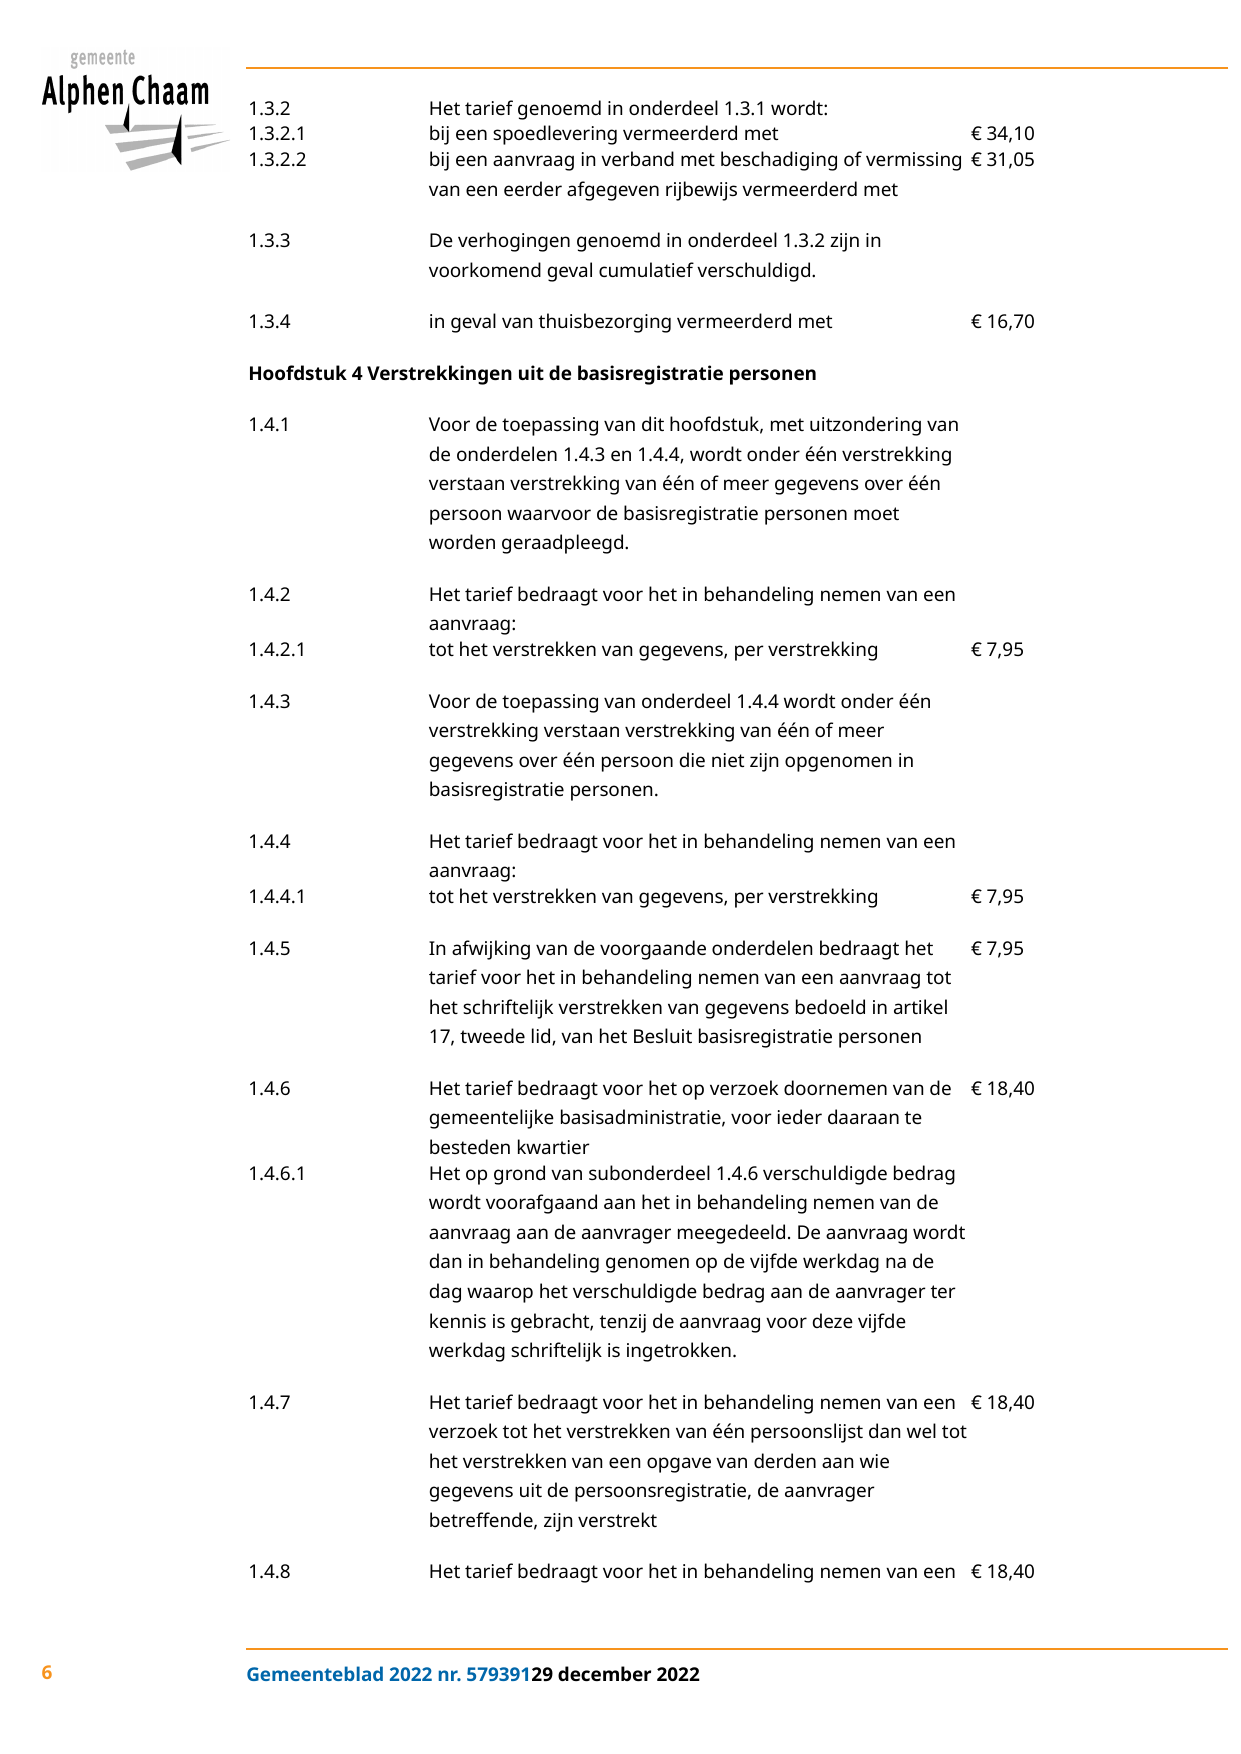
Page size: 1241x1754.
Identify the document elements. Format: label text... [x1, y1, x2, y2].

table_cell [971, 662, 1152, 688]
table_cell [248, 802, 429, 828]
table_cell € 7,95 [971, 883, 1152, 909]
table_cell [429, 1363, 971, 1389]
table_cell [248, 334, 429, 360]
table_cell Voor de toepassing van dit hoofdstuk, met uitzondering van de onderdelen 1.4.3 en 1.4.4, wordt onder één verstrekking verstaan verstrekking van één of meer gegevens over één persoon waarvoor de basisregistratie personen moet worden geraadpleegd. [429, 411, 971, 555]
table_cell € 31,05 [971, 146, 1152, 202]
table_cell [429, 662, 971, 688]
table_cell 1.3.4 [248, 308, 429, 334]
table_cell bij een aanvraag in verband met beschadiging of vermissing van een eerder afgegeven rijbewijs vermeerderd met [429, 146, 971, 202]
table_cell [248, 1533, 429, 1559]
table_cell [429, 283, 971, 308]
table_cell [429, 1049, 971, 1075]
table_cell [971, 909, 1152, 935]
table_cell [248, 555, 429, 581]
table_cell 1.4.8 [248, 1559, 429, 1584]
table_cell [971, 95, 1152, 121]
table_cell 1.4.2 [248, 581, 429, 636]
table_cell in geval van thuisbezorging vermeerderd met [429, 308, 971, 334]
table_cell De verhogingen genoemd in onderdeel 1.3.2 zijn in voorkomend geval cumulatief verschuldigd. [429, 227, 971, 283]
table_cell tot het verstrekken van gegevens, per verstrekking [429, 883, 971, 909]
table_cell Het tarief bedraagt voor het op verzoek doornemen van de gemeentelijke basisadministratie, voor ieder daaraan te besteden kwartier [429, 1075, 971, 1160]
table_cell bij een spoedlevering vermeerderd met [429, 121, 971, 146]
table_cell In afwijking van de voorgaande onderdelen bedraagt het tarief voor het in behandeling nemen van een aanvraag tot het schriftelijk verstrekken van gegevens bedoeld in artikel 17, tweede lid, van het Besluit basisregistratie personen [429, 935, 971, 1049]
table_cell Het tarief genoemd in onderdeel 1.3.1 wordt: [429, 95, 971, 121]
table_cell 1.3.2.1 [248, 121, 429, 146]
table_cell 1.3.3 [248, 227, 429, 283]
table_cell [429, 802, 971, 828]
table_cell Het tarief bedraagt voor het in behandeling nemen van een verzoek tot het verstrekken van één persoonslijst dan wel tot het verstrekken van een opgave van derden aan wie gegevens uit de persoonsregistratie, de aanvrager betreffende, zijn verstrekt [429, 1389, 971, 1533]
table_cell 1.4.7 [248, 1389, 429, 1533]
table_cell [248, 662, 429, 688]
table_cell 1.4.3 [248, 688, 429, 802]
table_cell [971, 555, 1152, 581]
table_cell [971, 334, 1152, 360]
table_cell [429, 555, 971, 581]
table_cell € 18,40 [971, 1389, 1152, 1533]
table_cell [429, 1533, 971, 1559]
table_cell Het tarief bedraagt voor het in behandeling nemen van een aanvraag: [429, 581, 971, 636]
table_cell [429, 909, 971, 935]
table_cell € 16,70 [971, 308, 1152, 334]
table_cell 1.4.6 [248, 1075, 429, 1160]
table_cell [971, 386, 1152, 411]
table_cell [971, 581, 1152, 636]
table_cell [248, 283, 429, 308]
table_cell 1.3.2.2 [248, 146, 429, 202]
table_cell Hoofdstuk 4 Verstrekkingen uit de basisregistratie personen [248, 360, 971, 386]
table_cell Het op grond van subonderdeel 1.4.6 verschuldigde bedrag wordt voorafgaand aan het in behandeling nemen van de aanvraag aan de aanvrager meegedeeld. De aanvraag wordt dan in behandeling genomen op de vijfde werkdag na de dag waarop het verschuldigde bedrag aan de aanvrager ter kennis is gebracht, tenzij de aanvraag voor deze vijfde werkdag schriftelijk is ingetrokken. [429, 1160, 971, 1363]
table_cell Voor de toepassing van onderdeel 1.4.4 wordt onder één verstrekking verstaan verstrekking van één of meer gegevens over één persoon die niet zijn opgenomen in basisregistratie personen. [429, 688, 971, 802]
table_cell tot het verstrekken van gegevens, per verstrekking [429, 636, 971, 662]
table_cell [248, 386, 429, 411]
picture [41, 47, 231, 172]
table_cell [971, 1049, 1152, 1075]
table_cell [429, 202, 971, 227]
table_cell [971, 828, 1152, 883]
table_cell € 18,40 [971, 1559, 1152, 1584]
table_cell 1.4.4 [248, 828, 429, 883]
table_cell [248, 1363, 429, 1389]
table_cell [429, 334, 971, 360]
table_cell [971, 360, 1152, 386]
table_cell [971, 227, 1152, 283]
table_cell [429, 386, 971, 411]
table_cell [248, 202, 429, 227]
table_cell 1.3.2 [248, 95, 429, 121]
table_cell [971, 411, 1152, 555]
table_cell [248, 1049, 429, 1075]
table_cell € 18,40 [971, 1075, 1152, 1160]
table_cell 1.4.1 [248, 411, 429, 555]
table_cell € 34,10 [971, 121, 1152, 146]
table_cell [248, 909, 429, 935]
table_cell € 7,95 [971, 935, 1152, 1049]
table_cell Het tarief bedraagt voor het in behandeling nemen van een [429, 1559, 971, 1584]
table_cell 1.4.6.1 [248, 1160, 429, 1363]
table_cell [971, 688, 1152, 802]
table_cell 1.4.5 [248, 935, 429, 1049]
table_cell Het tarief bedraagt voor het in behandeling nemen van een aanvraag: [429, 828, 971, 883]
table_cell € 7,95 [971, 636, 1152, 662]
table_cell [971, 1533, 1152, 1559]
table_cell 1.4.2.1 [248, 636, 429, 662]
table_cell [971, 1363, 1152, 1389]
table_cell [971, 202, 1152, 227]
table_cell 1.4.4.1 [248, 883, 429, 909]
table_cell [971, 1160, 1152, 1363]
table_cell [971, 802, 1152, 828]
table_cell [971, 283, 1152, 308]
